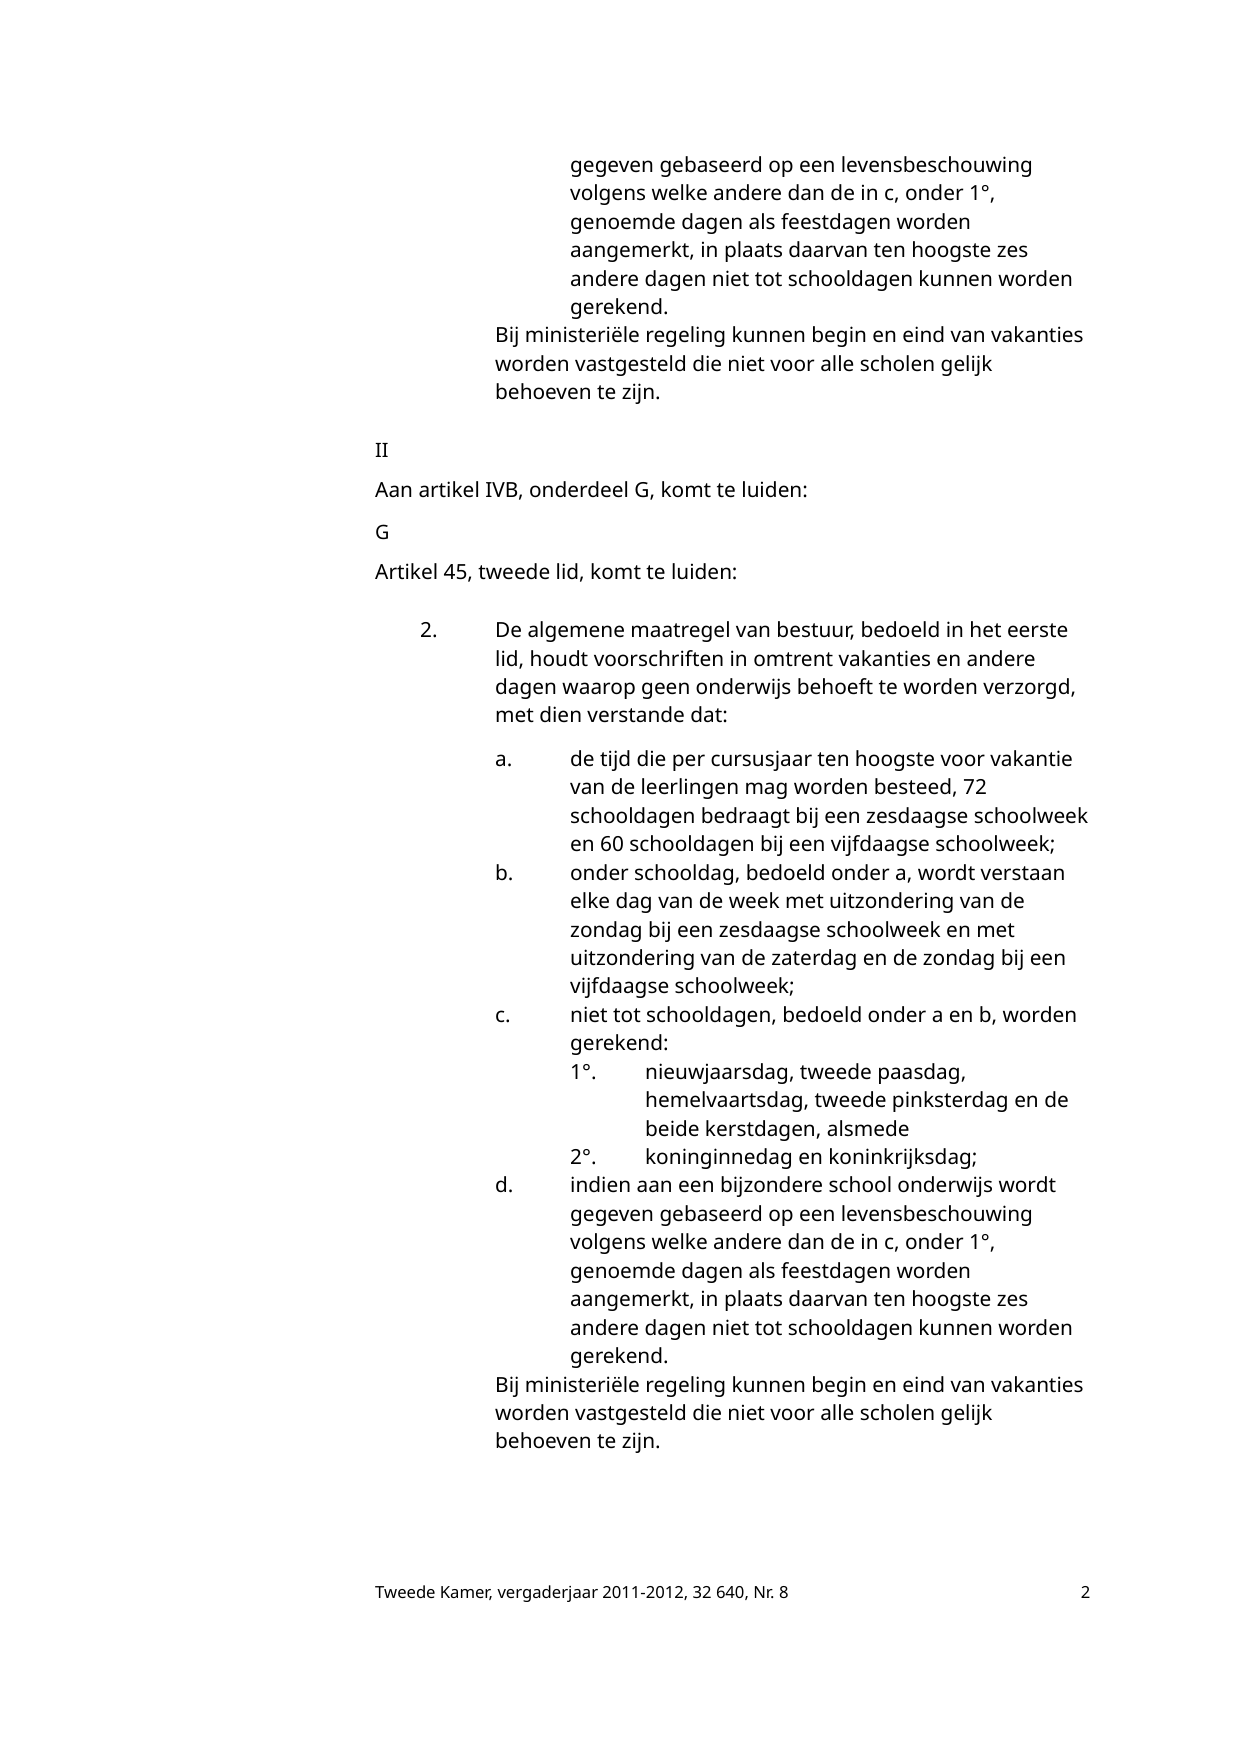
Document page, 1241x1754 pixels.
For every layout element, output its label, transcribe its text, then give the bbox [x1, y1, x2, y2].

list indien aan een bijzondere school onderwijs wordt gegeven gebaseerd op een levensbeschouwing volgens welke andere dan de in c, onder 1°, genoemde dagen als feestdagen worden aangemerkt, in plaats daarvan ten hoogste zes andere dagen niet tot schooldagen kunnen worden gerekend. [495, 1171, 1090, 1370]
list niet tot schooldagen, bedoeld onder a en b, worden gerekend: [495, 1000, 1090, 1057]
list De algemene maatregel van bestuur, bedoeld in het eerste lid, houdt voorschriften in omtrent vakanties en andere dagen waarop geen onderwijs behoeft te worden verzorgd, met dien verstande dat: [420, 615, 1090, 729]
list nieuwjaarsdag, tweede paasdag, hemelvaartsdag, tweede pinksterdag en de beide kerstdagen, alsmede [570, 1057, 1090, 1142]
list Bij ministeriële regeling kunnen begin en eind van vakanties worden vastgesteld die niet voor alle scholen gelijk behoeven te zijn. [420, 321, 1090, 406]
text G [375, 518, 1090, 545]
text II [375, 436, 1090, 463]
list Bij ministeriële regeling kunnen begin en eind van vakanties worden vastgesteld die niet voor alle scholen gelijk behoeven te zijn. [420, 1370, 1090, 1455]
list onder schooldag, bedoeld onder a, wordt verstaan elke dag van de week met uitzondering van de zondag bij een zesdaagse schoolweek en met uitzondering van de zaterdag en de zondag bij een vijfdaagse schoolweek; [495, 858, 1090, 1000]
list koninginnedag en koninkrijksdag; [570, 1142, 1090, 1171]
list gegeven gebaseerd op een levensbeschouwing volgens welke andere dan de in c, onder 1°, genoemde dagen als feestdagen worden aangemerkt, in plaats daarvan ten hoogste zes andere dagen niet tot schooldagen kunnen worden gerekend. [495, 150, 1090, 321]
text Aan artikel IVB, onderdeel G, komt te luiden: [375, 475, 1090, 503]
text Artikel 45, tweede lid, komt te luiden: [375, 557, 1090, 585]
list de tijd die per cursusjaar ten hoogste voor vakantie van de leerlingen mag worden besteed, 72 schooldagen bedraagt bij een zesdaagse schoolweek en 60 schooldagen bij een vijfdaagse schoolweek; [495, 744, 1090, 858]
